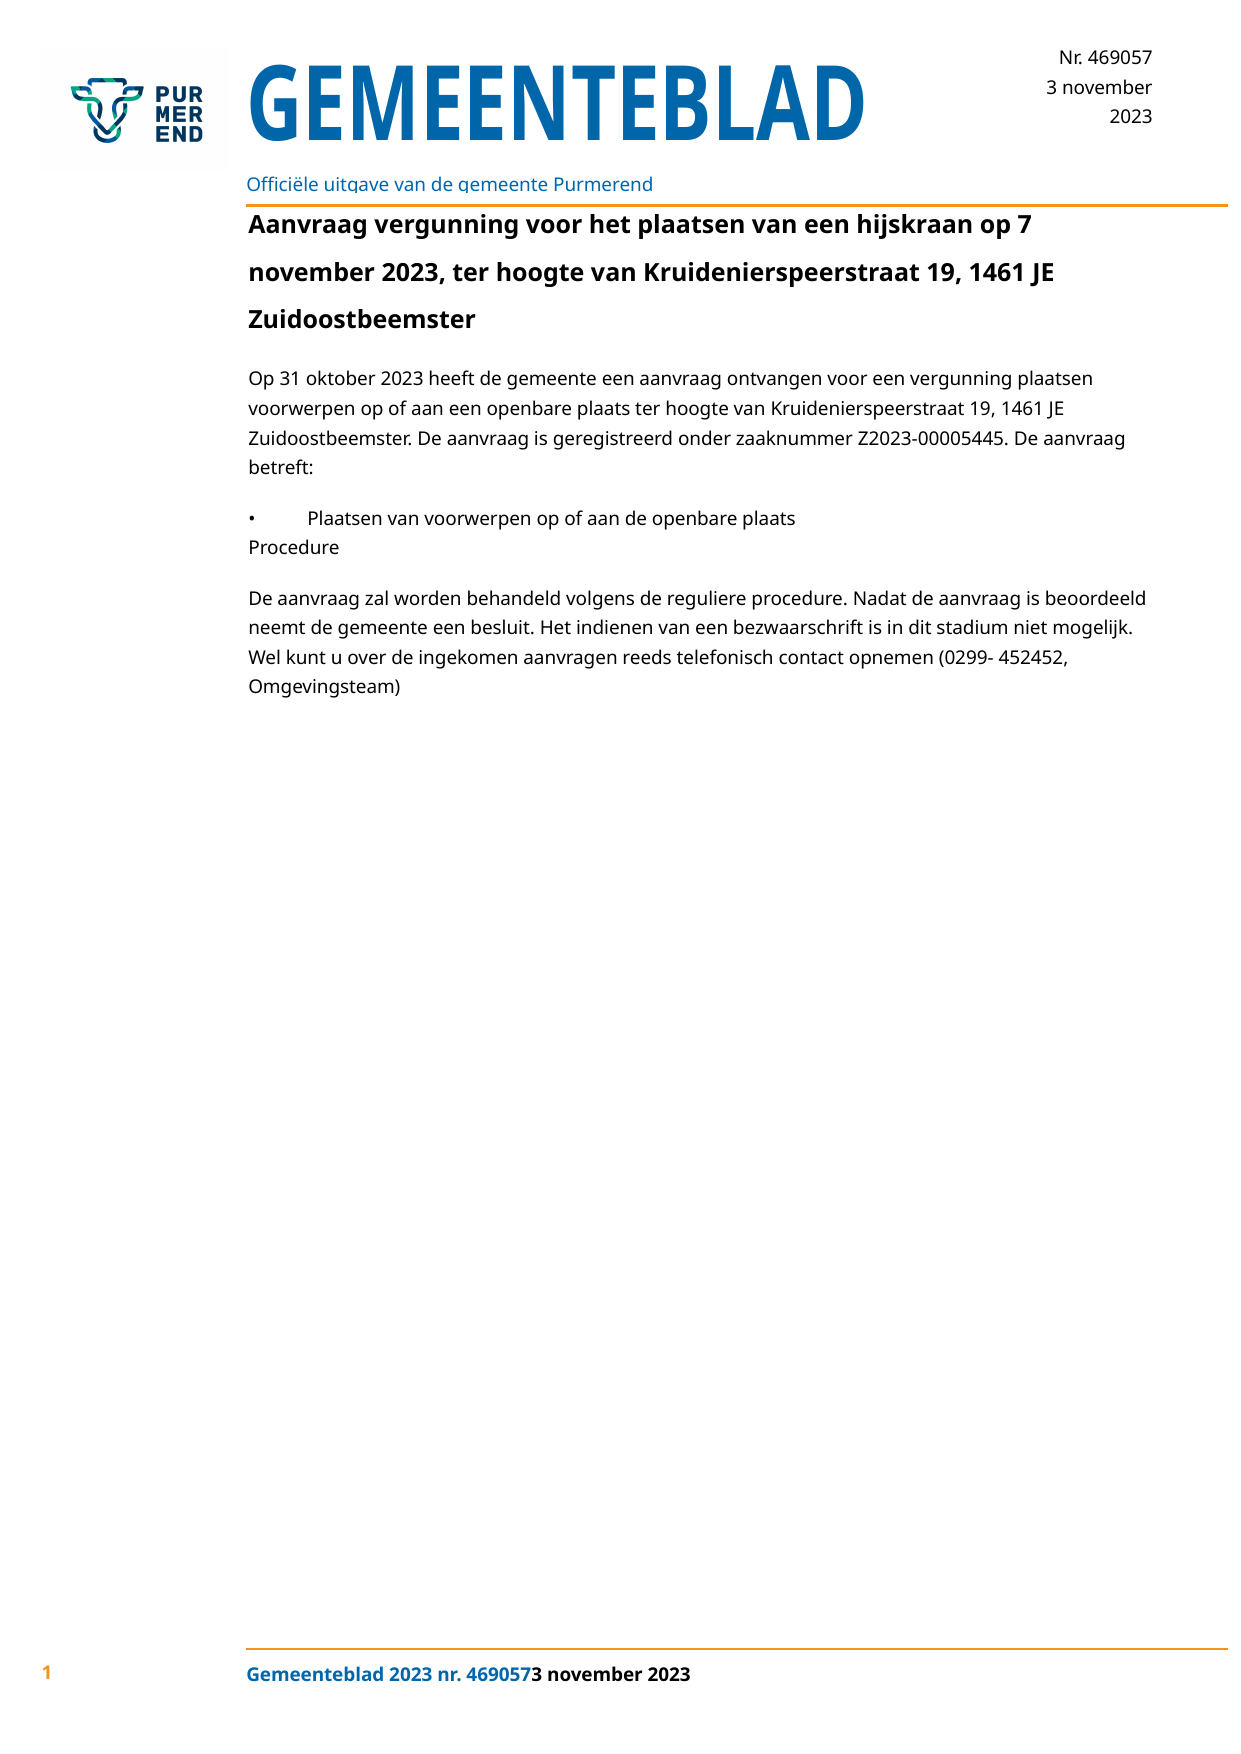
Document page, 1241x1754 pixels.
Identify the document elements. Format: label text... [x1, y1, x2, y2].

text Procedure [248, 534, 1152, 560]
picture [41, 47, 231, 172]
text De aanvraag zal worden behandeld volgens de reguliere procedure. Nadat de aanvraag is beoordeeld neemt de gemeente een besluit. Het indienen van een bezwaarschrift is in dit stadium niet mogelijk. Wel kunt u over de ingekomen aanvragen reeds telefonisch contact opnemen (0299- 452452, Omgevingsteam) [248, 585, 1152, 699]
list Plaatsen van voorwerpen op of aan de openbare plaats [248, 505, 1152, 530]
text Aanvraag vergunning voor het plaatsen van een hijskraan op 7 november 2023, ter hoogte van Kruidenierspeerstraat 19, 1461 JE Zuidoostbeemster [248, 207, 1152, 336]
text Op 31 oktober 2023 heeft de gemeente een aanvraag ontvangen voor een vergunning plaatsen voorwerpen op of aan een openbare plaats ter hoogte van Kruidenierspeerstraat 19, 1461 JE Zuidoostbeemster. De aanvraag is geregistreerd onder zaaknummer Z2023-00005445. De aanvraag betreft: [248, 366, 1152, 480]
